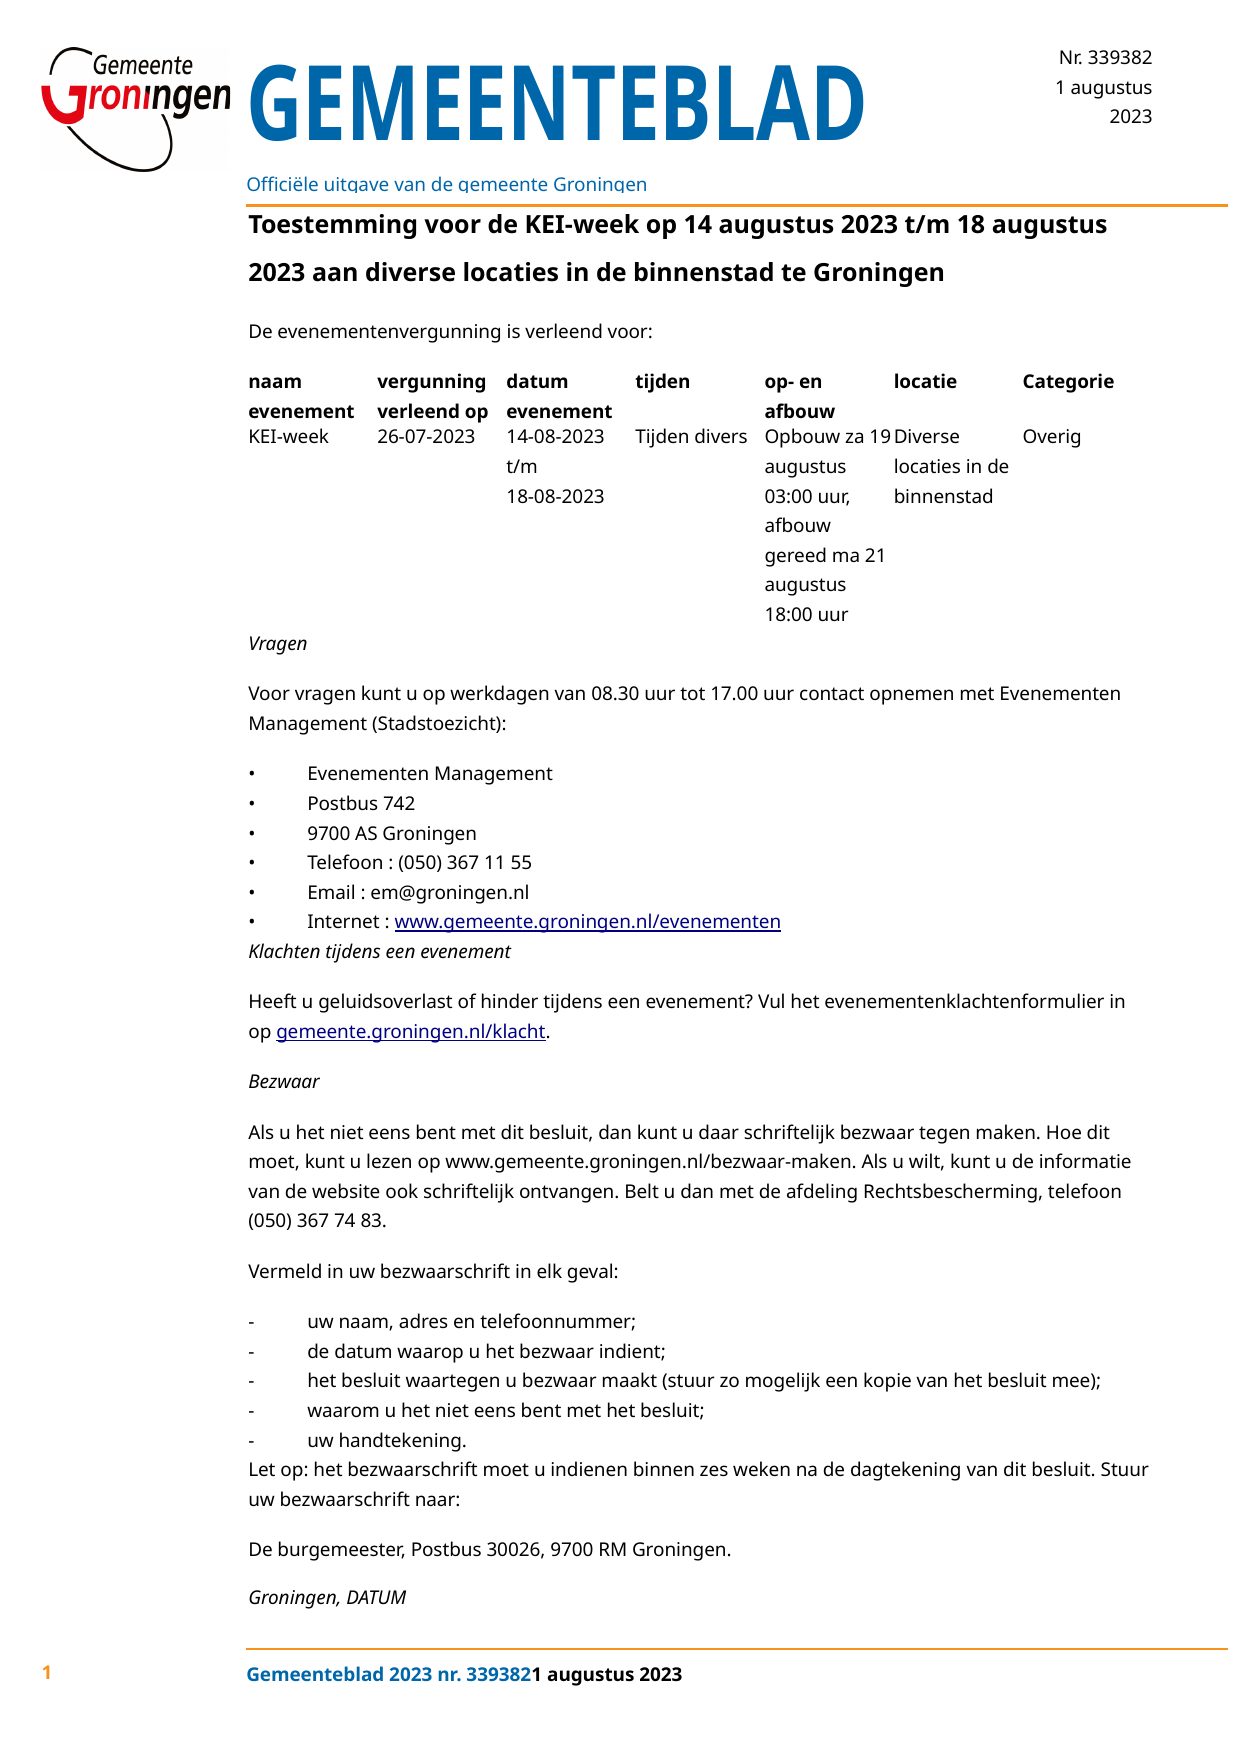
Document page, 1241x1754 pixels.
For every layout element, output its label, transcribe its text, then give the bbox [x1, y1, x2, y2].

text Voor vragen kunt u op werkdagen van 08.30 uur tot 17.00 uur contact opnemen met Evenementen Management (Stadstoezicht): [248, 681, 1152, 736]
text De burgemeester, Postbus 30026, 9700 RM Groningen. [248, 1536, 1152, 1562]
text Als u het niet eens bent met dit besluit, dan kunt u daar schriftelijk bezwaar tegen maken. Hoe dit moet, kunt u lezen op www.gemeente.groningen.nl/bezwaar-maken. Als u wilt, kunt u de informatie van de website ook schriftelijk ontvangen. Belt u dan met de afdeling Rechtsbescherming, telefoon (050) 367 74 83. [248, 1119, 1152, 1233]
list Internet : www.gemeente.groningen.nl/evenementen [248, 908, 1152, 934]
table_header tijden [635, 369, 764, 424]
list Postbus 742 [248, 790, 1152, 816]
text Groningen, DATUM [248, 1584, 1152, 1610]
picture [41, 47, 231, 172]
table_cell KEI-week [248, 424, 377, 627]
table_header op- en afbouw [764, 369, 893, 424]
table_cell Tijden divers [635, 424, 764, 627]
list uw handtekening. [248, 1427, 1152, 1453]
text De evenementenvergunning is verleend voor: [248, 318, 1152, 344]
text Bezwaar [248, 1068, 1152, 1094]
text Let op: het bezwaarschrift moet u indienen binnen zes weken na de dagtekening van dit besluit. Stuur uw bezwaarschrift naar: [248, 1456, 1152, 1512]
table_header naam evenement [248, 369, 377, 424]
text Vermeld in uw bezwaarschrift in elk geval: [248, 1258, 1152, 1284]
text Heeft u geluidsoverlast of hinder tijdens een evenement? Vul het evenementenklachtenformulier in op gemeente.groningen.nl/klacht. [248, 988, 1152, 1044]
table_header vergunning verleend op [377, 369, 506, 424]
table_cell 14-08-2023 t/m 18-08-2023 [506, 424, 635, 627]
table_cell 26-07-2023 [377, 424, 506, 627]
list Evenementen Management [248, 761, 1152, 786]
table_header Categorie [1023, 369, 1152, 424]
table_cell Diverse locaties in de binnenstad [894, 424, 1022, 627]
table_cell Overig [1023, 424, 1152, 627]
list de datum waarop u het bezwaar indient; [248, 1338, 1152, 1364]
table_cell Opbouw za 19 augustus 03:00 uur, afbouw gereed ma 21 augustus 18:00 uur [764, 424, 893, 627]
list het besluit waartegen u bezwaar maakt (stuur zo mogelijk een kopie van het besluit mee); [248, 1368, 1152, 1393]
list 9700 AS Groningen [248, 820, 1152, 846]
text Toestemming voor de KEI-week op 14 augustus 2023 t/m 18 augustus 2023 aan diverse locaties in de binnenstad te Groningen [248, 207, 1152, 288]
text Klachten tijdens een evenement [248, 938, 1152, 964]
text Vragen [248, 630, 1152, 656]
list Telefoon : (050) 367 11 55 [248, 849, 1152, 875]
table_header locatie [894, 369, 1022, 424]
list uw naam, adres en telefoonnummer; [248, 1308, 1152, 1334]
list waarom u het niet eens bent met het besluit; [248, 1397, 1152, 1423]
list Email : em@groningen.nl [248, 879, 1152, 905]
table_header datum evenement [506, 369, 635, 424]
